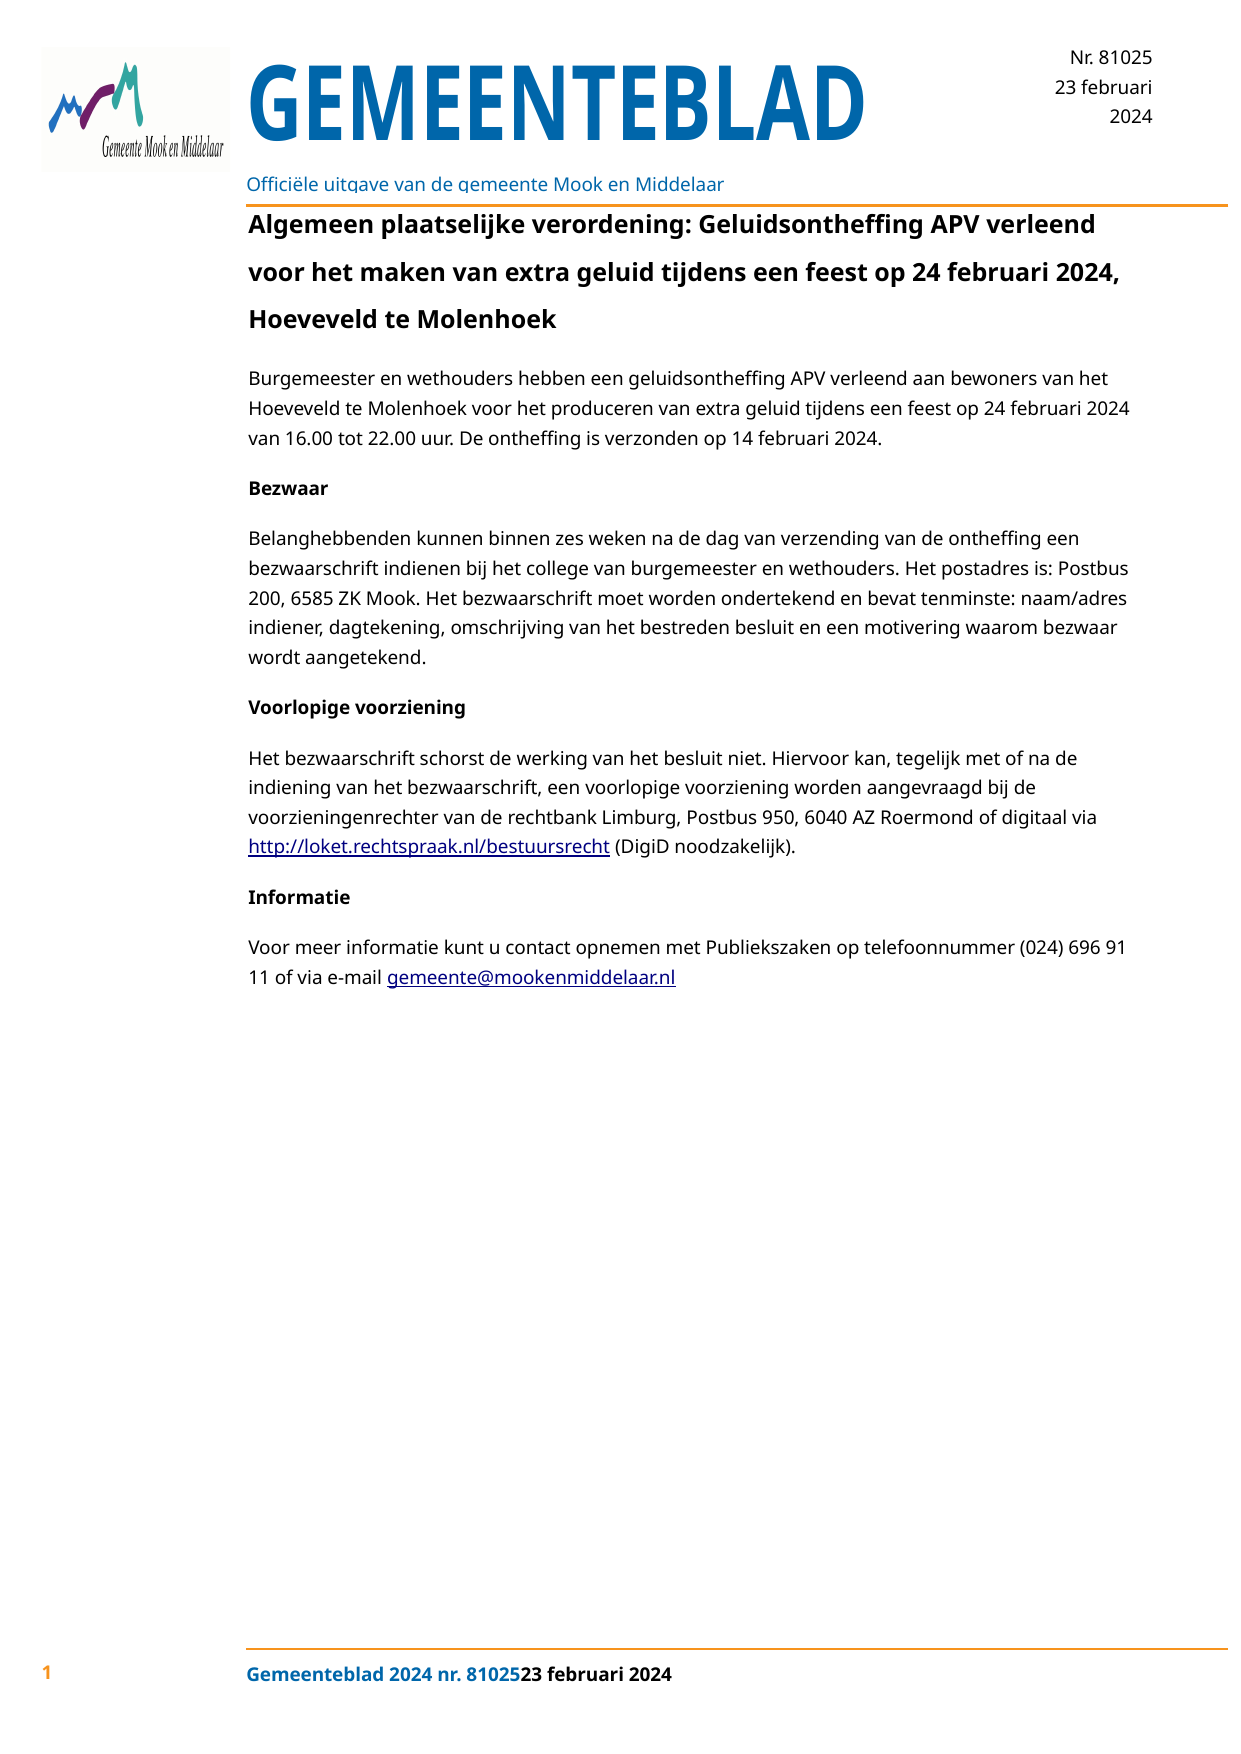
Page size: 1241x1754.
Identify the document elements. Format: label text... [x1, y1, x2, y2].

text Voor meer informatie kunt u contact opnemen met Publiekszaken op telefoonnummer (024) 696 91 11 of via e-mail gemeente@mookenmiddelaar.nl [248, 934, 1152, 989]
text Informatie [248, 884, 1152, 909]
text Algemeen plaatselijke verordening: Geluidsontheffing APV verleend voor het maken van extra geluid tijdens een feest op 24 februari 2024, Hoeveveld te Molenhoek [248, 207, 1152, 336]
text Bezwaar [248, 475, 1152, 501]
text Belanghebbenden kunnen binnen zes weken na de dag van verzending van de ontheffing een bezwaarschrift indienen bij het college van burgemeester en wethouders. Het postadres is: Postbus 200, 6585 ZK Mook. Het bezwaarschrift moet worden ondertekend en bevat tenminste: naam/adres indiener, dagtekening, omschrijving van het bestreden besluit en een motivering waarom bezwaar wordt aangetekend. [248, 526, 1152, 669]
picture [41, 47, 231, 172]
text Voorlopige voorziening [248, 694, 1152, 720]
text Burgemeester en wethouders hebben een geluidsontheffing APV verleend aan bewoners van het Hoeveveld te Molenhoek voor het produceren van extra geluid tijdens een feest op 24 februari 2024 van 16.00 tot 22.00 uur. De ontheffing is verzonden op 14 februari 2024. [248, 366, 1152, 450]
text Het bezwaarschrift schorst de werking van het besluit niet. Hiervoor kan, tegelijk met of na de indiening van het bezwaarschrift, een voorlopige voorziening worden aangevraagd bij de voorzieningenrechter van de rechtbank Limburg, Postbus 950, 6040 AZ Roermond of digitaal via http://loket.rechtspraak.nl/bestuursrecht (DigiD noodzakelijk). [248, 745, 1152, 859]
